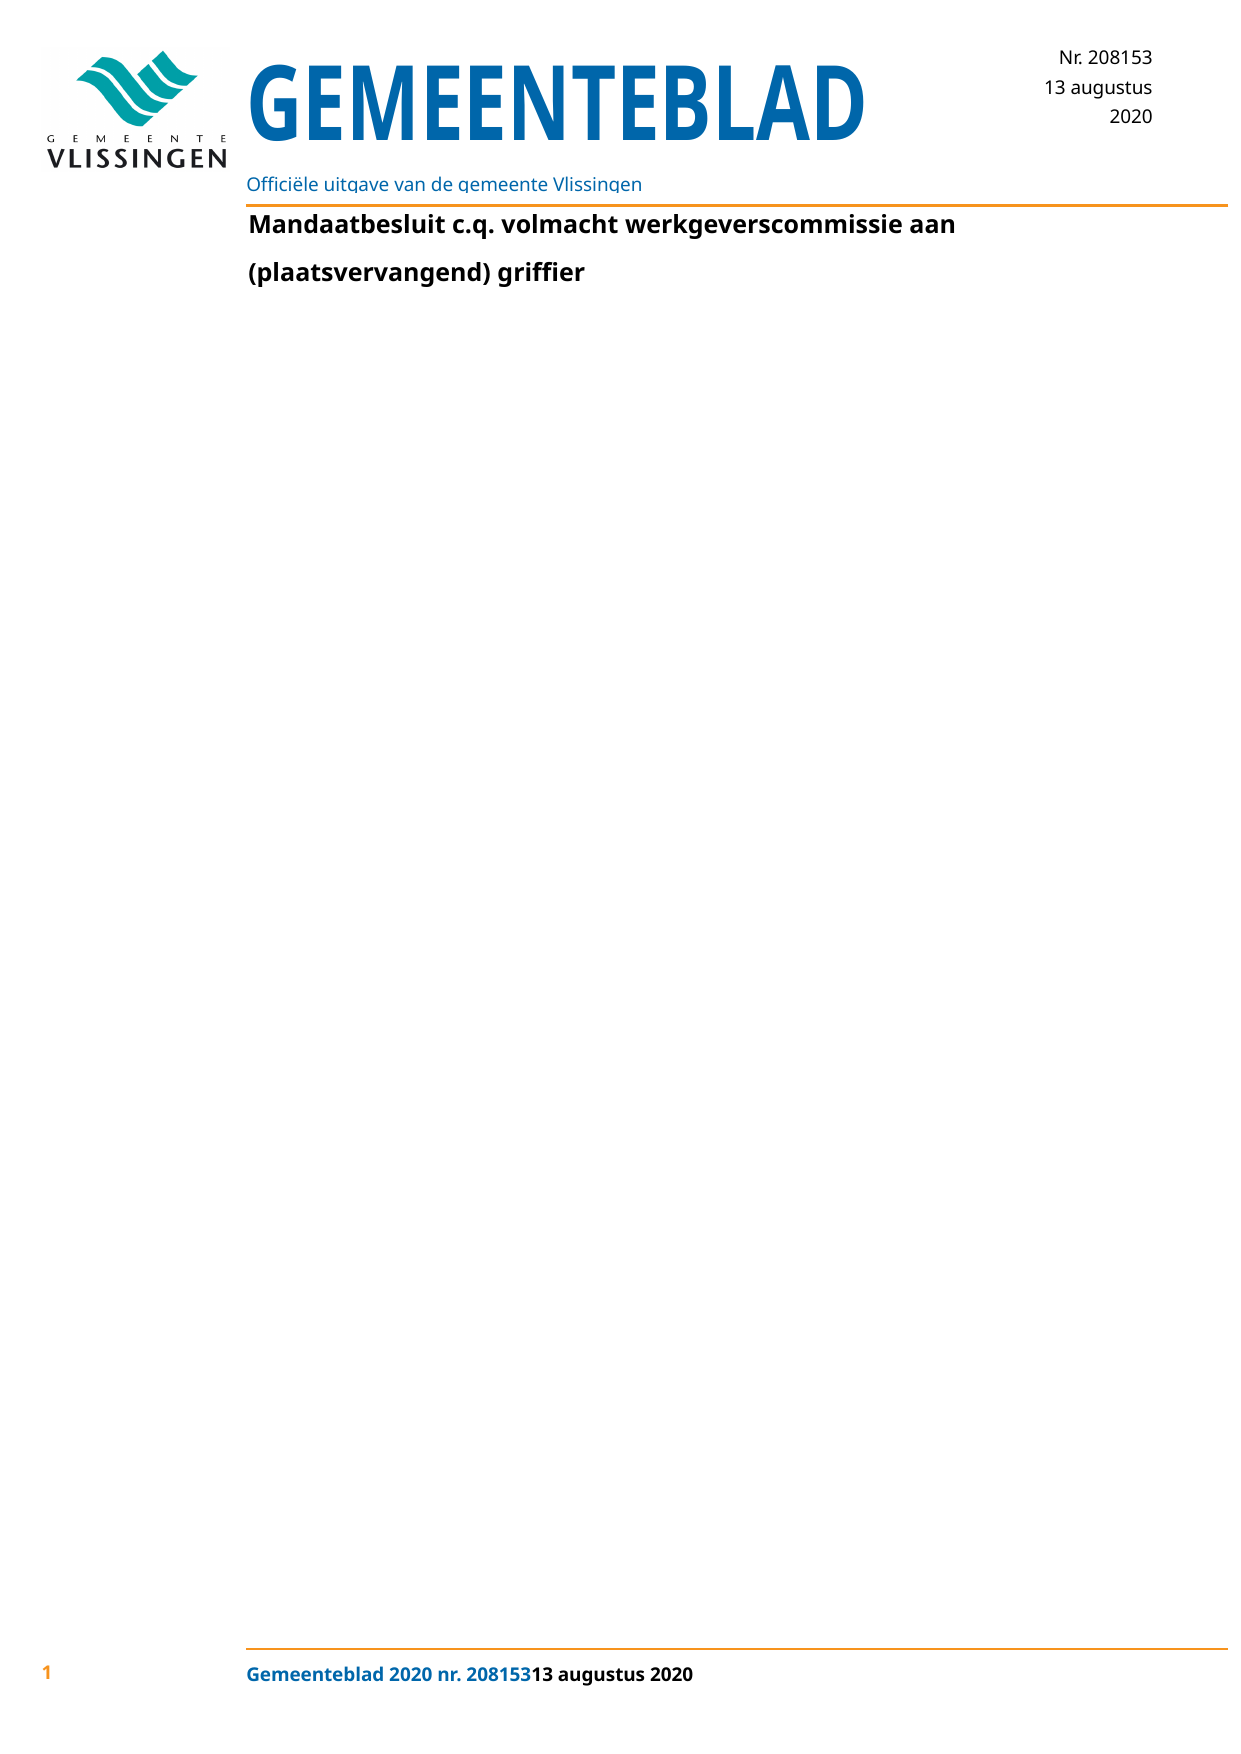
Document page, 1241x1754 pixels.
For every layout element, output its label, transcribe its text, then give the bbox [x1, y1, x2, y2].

picture [41, 47, 231, 172]
text Mandaatbesluit c.q. volmacht werkgeverscommissie aan (plaatsvervangend) griffier [248, 207, 1152, 288]
